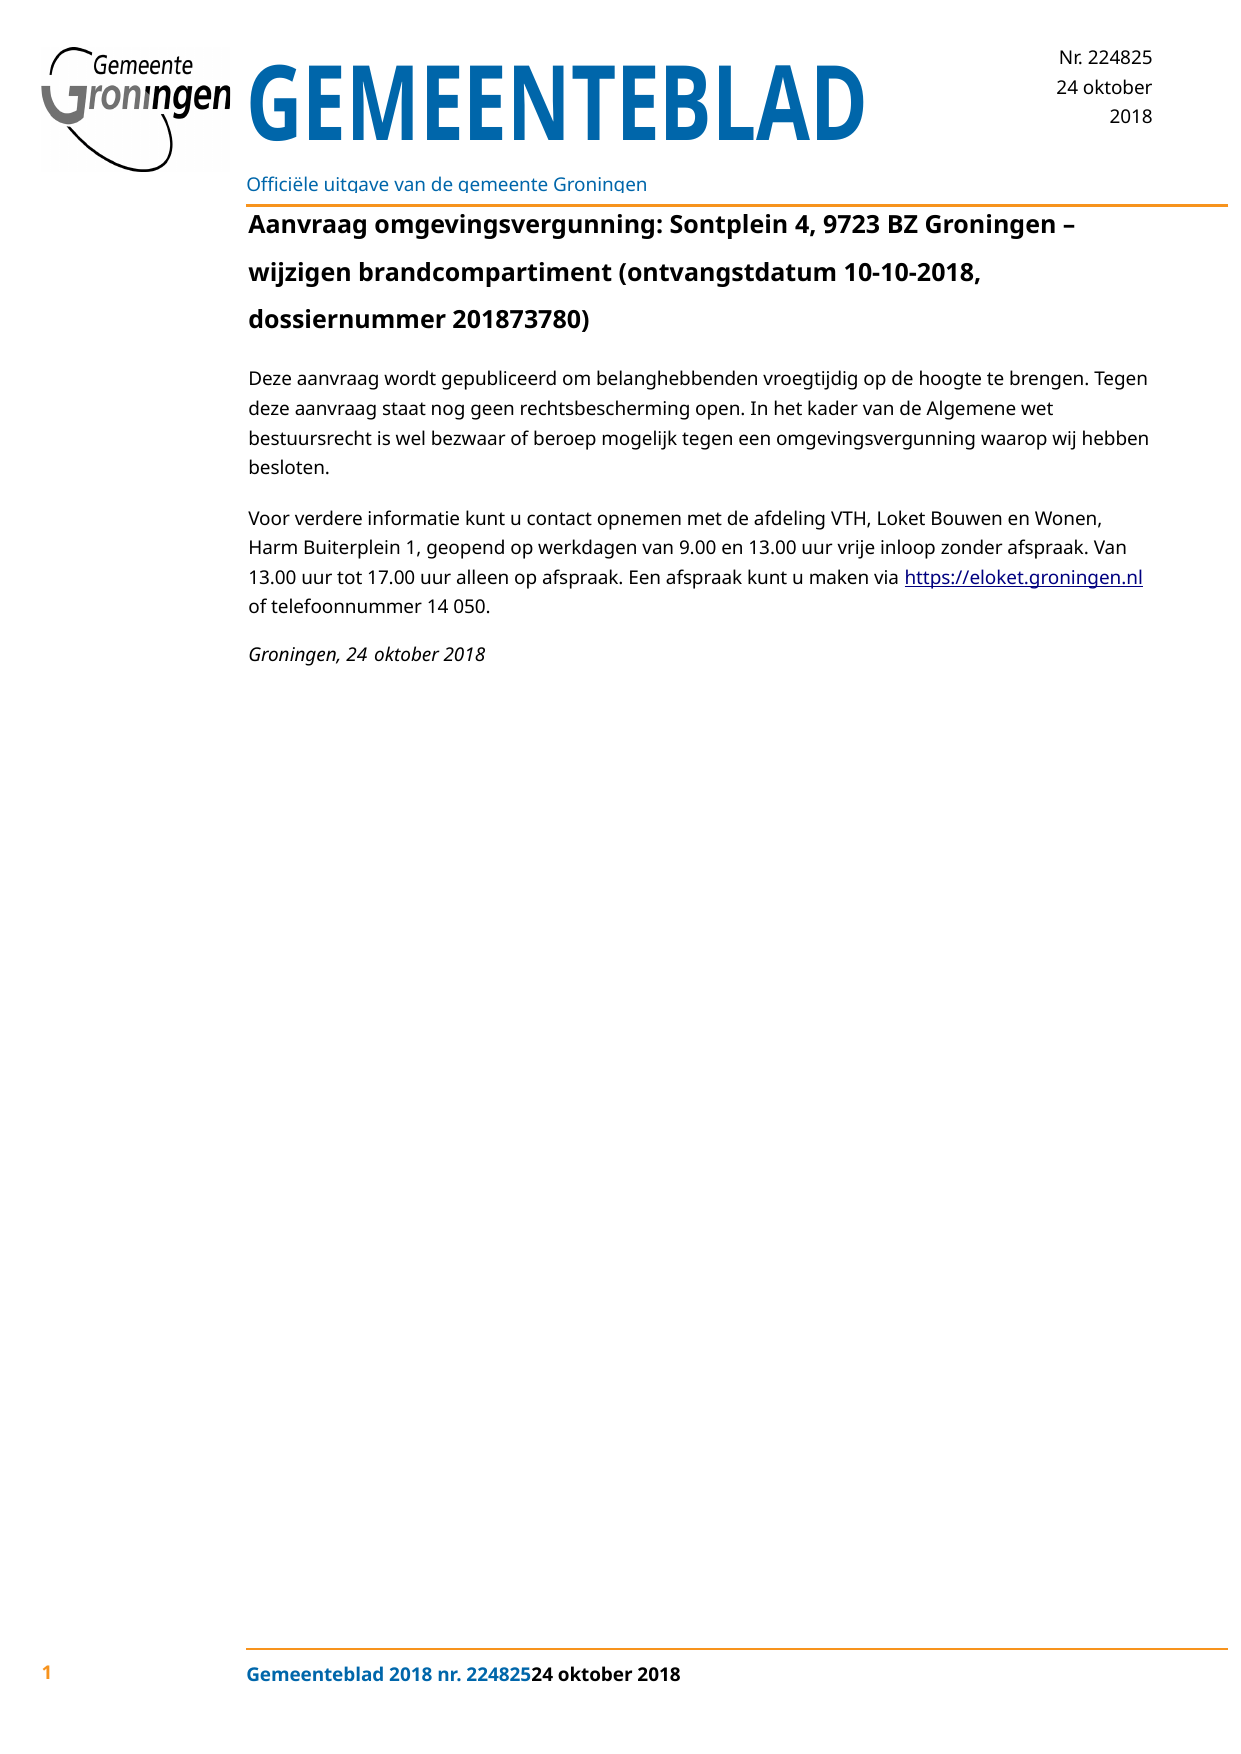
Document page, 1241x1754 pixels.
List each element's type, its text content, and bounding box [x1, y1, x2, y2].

text Aanvraag omgevingsvergunning: Sontplein 4, 9723 BZ Groningen – wijzigen brandcompartiment (ontvangstdatum 10-10-2018, dossiernummer 201873780) [248, 207, 1152, 336]
text Groningen, 24 oktober 2018 [248, 641, 1152, 667]
text Deze aanvraag wordt gepubliceerd om belanghebbenden vroegtijdig op de hoogte te brengen. Tegen deze aanvraag staat nog geen rechtsbescherming open. In het kader van de Algemene wet bestuursrecht is wel bezwaar of beroep mogelijk tegen een omgevingsvergunning waarop wij hebben besloten. [248, 366, 1152, 480]
picture [41, 47, 231, 172]
text Voor verdere informatie kunt u contact opnemen met de afdeling VTH, Loket Bouwen en Wonen, Harm Buiterplein 1, geopend op werkdagen van 9.00 en 13.00 uur vrije inloop zonder afspraak. Van 13.00 uur tot 17.00 uur alleen op afspraak. Een afspraak kunt u maken via https://eloket.groningen.nl of telefoonnummer 14 050. [248, 505, 1152, 619]
